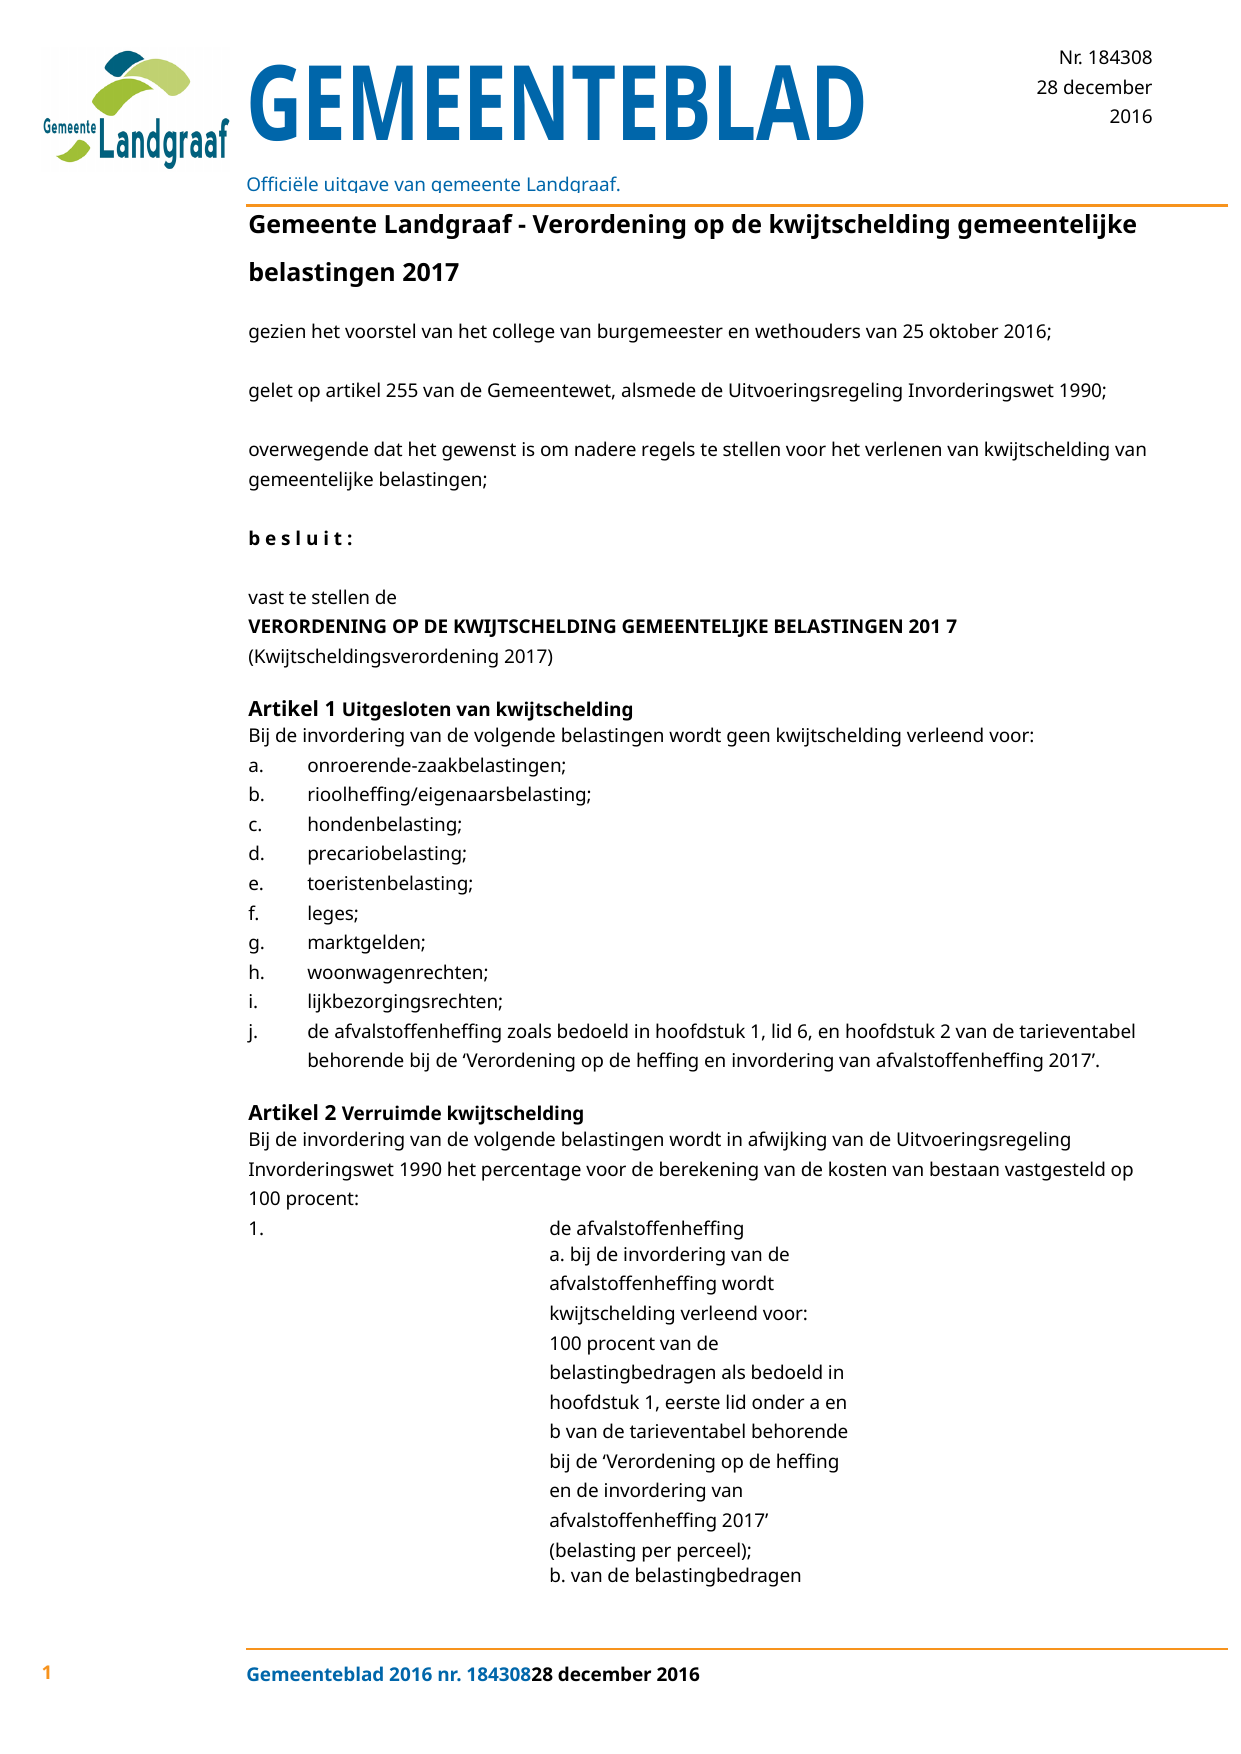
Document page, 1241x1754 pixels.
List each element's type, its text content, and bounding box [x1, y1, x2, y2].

table_cell b. van de belastingbedragen [549, 1563, 850, 1588]
text Bij de invordering van de volgende belastingen wordt in afwijking van de Uitvoeringsregeling Invorderingswet 1990 het percentage voor de berekening van de kosten van bestaan vastgesteld op 100 procent: [248, 1126, 1152, 1211]
text overwegende dat het gewenst is om nadere regels te stellen voor het verlenen van kwijtschelding van gemeentelijke belastingen; [248, 436, 1152, 492]
text Artikel 2 Verruimde kwijtschelding [248, 1098, 1152, 1126]
list onroerende-zaakbelastingen; [248, 752, 1152, 777]
picture [41, 47, 231, 172]
list precariobelasting; [248, 841, 1152, 866]
table_cell [850, 1241, 1152, 1563]
table_header 1. [248, 1215, 549, 1241]
table_cell [850, 1563, 1152, 1588]
text VERORDENING OP DE KWIJTSCHELDING GEMEENTELIJKE BELASTINGEN 201 7 [248, 614, 1152, 639]
text Bij de invordering van de volgende belastingen wordt geen kwijtschelding verleend voor: [248, 722, 1152, 748]
list toeristenbelasting; [248, 870, 1152, 896]
list rioolheffing/eigenaarsbelasting; [248, 781, 1152, 807]
table_cell [248, 1563, 549, 1588]
text vast te stellen de [248, 584, 1152, 610]
list lijkbezorgingsrechten; [248, 988, 1152, 1014]
text b e s l u i t : [248, 525, 1152, 551]
list de afvalstoffenheffing zoals bedoeld in hoofdstuk 1, lid 6, en hoofdstuk 2 van de tarieventabel behorende bij de ‘Verordening op de heffing en invordering van afvalstoffenheffing 2017’. [248, 1018, 1152, 1073]
list leges; [248, 900, 1152, 925]
text gezien het voorstel van het college van burgemeester en wethouders van 25 oktober 2016; [248, 318, 1152, 344]
text Gemeente Landgraaf - Verordening op de kwijtschelding gemeentelijke belastingen 2017 [248, 207, 1152, 288]
table_cell a. bij de invordering van de afvalstoffenheffing wordt kwijtschelding verleend voor: 100 procent van de belastingbedragen als bedoeld in hoofdstuk 1, eerste lid onder a en b van de tarieventabel behorende bij de ‘Verordening op de heffing en de invordering van afvalstoffenheffing 2017’ (belasting per perceel); [549, 1241, 850, 1563]
table_cell [248, 1241, 549, 1563]
text Artikel 1 Uitgesloten van kwijtschelding [248, 694, 1152, 722]
list woonwagenrechten; [248, 959, 1152, 984]
text (Kwijtscheldingsverordening 2017) [248, 643, 1152, 669]
text gelet op artikel 255 van de Gemeentewet, alsmede de Uitvoeringsregeling Invorderingswet 1990; [248, 377, 1152, 403]
table_header de afvalstoffenheffing [549, 1215, 850, 1241]
list hondenbelasting; [248, 811, 1152, 837]
list marktgelden; [248, 929, 1152, 955]
table_header [850, 1215, 1152, 1241]
